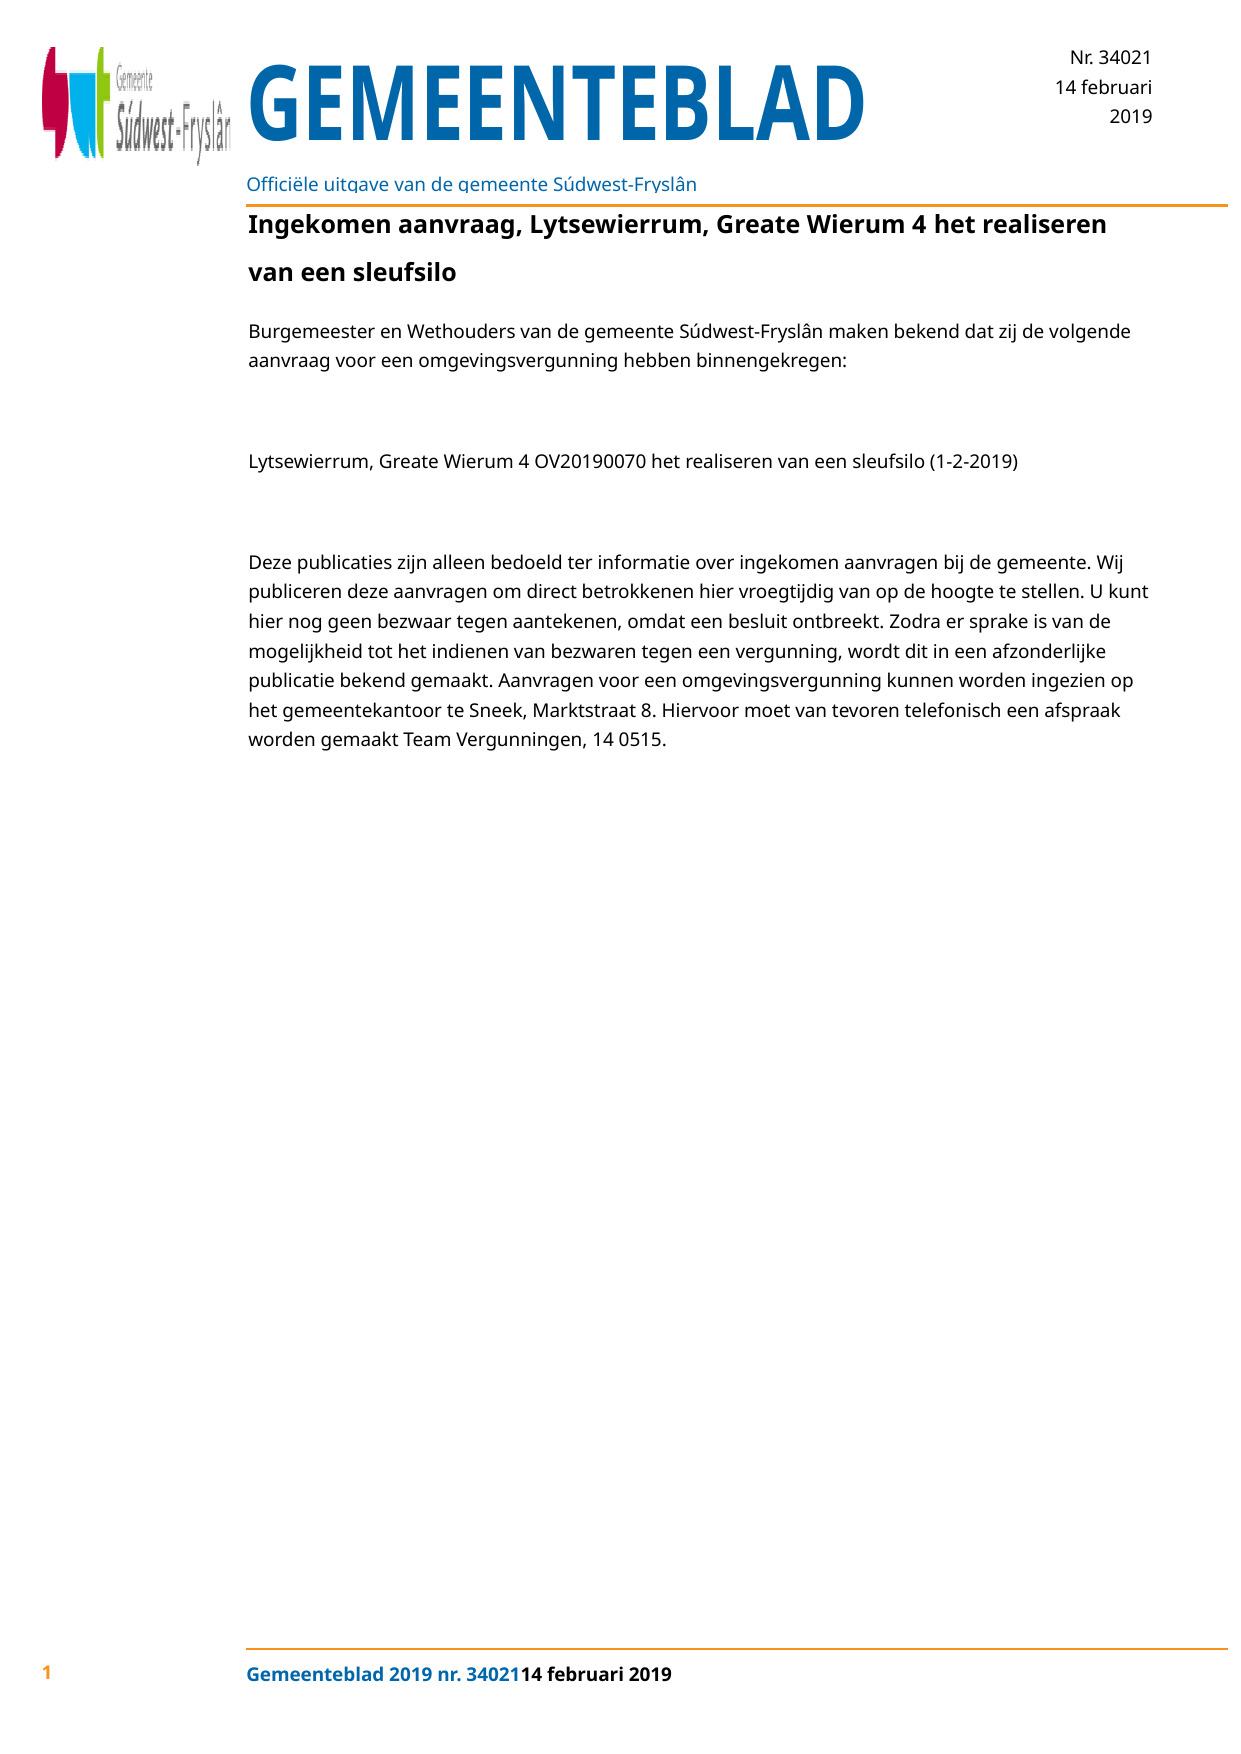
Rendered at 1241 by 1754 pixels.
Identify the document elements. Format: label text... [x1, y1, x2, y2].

text Ingekomen aanvraag, Lytsewierrum, Greate Wierum 4 het realiseren van een sleufsilo [248, 207, 1152, 288]
text Deze publicaties zijn alleen bedoeld ter informatie over ingekomen aanvragen bij de gemeente. Wij publiceren deze aanvragen om direct betrokkenen hier vroegtijdig van op de hoogte te stellen. U kunt hier nog geen bezwaar tegen aantekenen, omdat een besluit ontbreekt. Zodra er sprake is van de mogelijkheid tot het indienen van bezwaren tegen een vergunning, wordt dit in een afzonderlijke publicatie bekend gemaakt. Aanvragen voor een omgevingsvergunning kunnen worden ingezien op het gemeentekantoor te Sneek, Marktstraat 8. Hiervoor moet van tevoren telefonisch een afspraak worden gemaakt Team Vergunningen, 14 0515. [248, 549, 1152, 752]
picture [41, 47, 231, 172]
text Lytsewierrum, Greate Wierum 4 OV20190070 het realiseren van een sleufsilo (1-2-2019) [248, 448, 1152, 474]
text Burgemeester en Wethouders van de gemeente Súdwest-Fryslân maken bekend dat zij de volgende aanvraag voor een omgevingsvergunning hebben binnengekregen: [248, 318, 1152, 373]
